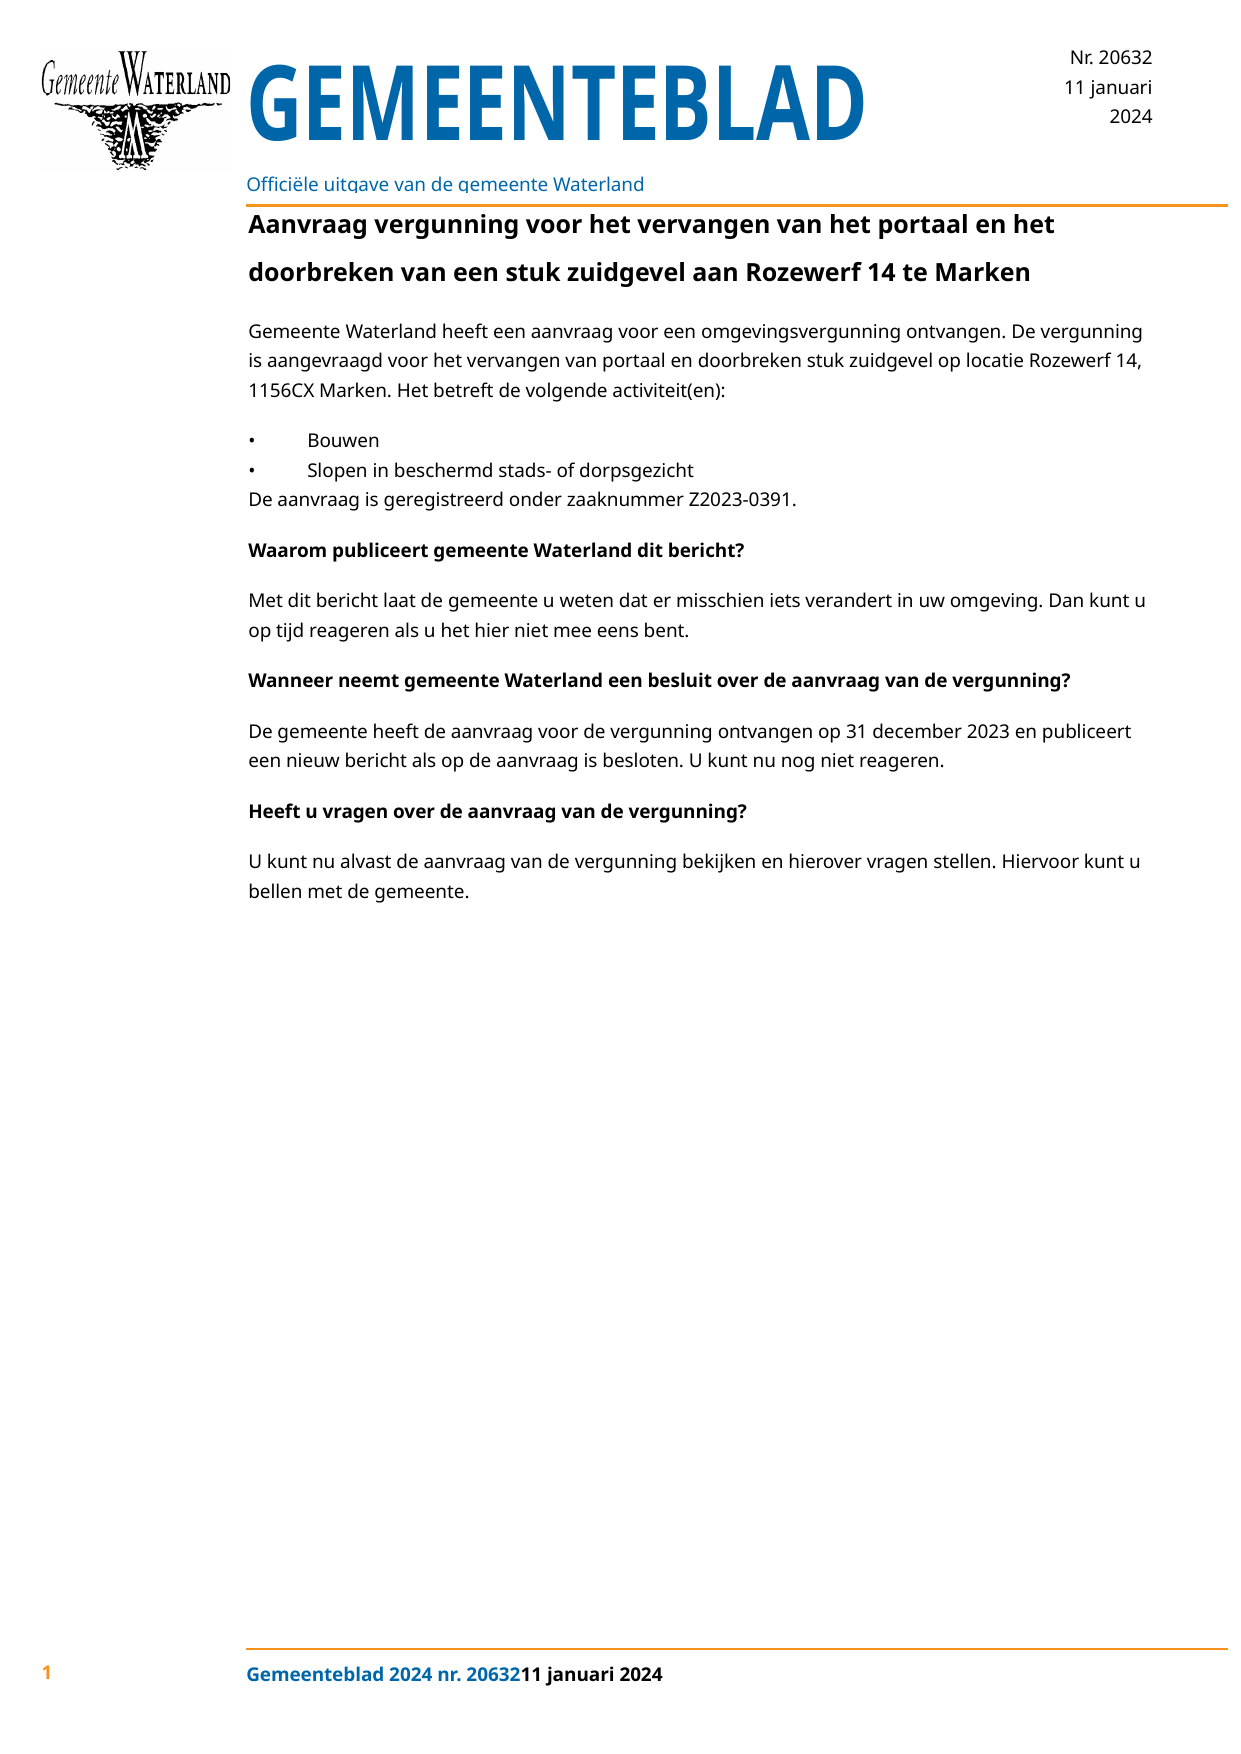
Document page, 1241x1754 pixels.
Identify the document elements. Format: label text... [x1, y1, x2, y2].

text Wanneer neemt gemeente Waterland een besluit over de aanvraag van de vergunning? [248, 667, 1152, 693]
text U kunt nu alvast de aanvraag van de vergunning bekijken en hierover vragen stellen. Hiervoor kunt u bellen met de gemeente. [248, 848, 1152, 904]
text Aanvraag vergunning voor het vervangen van het portaal en het doorbreken van een stuk zuidgevel aan Rozewerf 14 te Marken [248, 207, 1152, 288]
picture [41, 47, 231, 172]
text Waarom publiceert gemeente Waterland dit bericht? [248, 537, 1152, 563]
text Met dit bericht laat de gemeente u weten dat er misschien iets verandert in uw omgeving. Dan kunt u op tijd reageren als u het hier niet mee eens bent. [248, 587, 1152, 643]
text Heeft u vragen over de aanvraag van de vergunning? [248, 798, 1152, 824]
text Gemeente Waterland heeft een aanvraag voor een omgevingsvergunning ontvangen. De vergunning is aangevraagd voor het vervangen van portaal en doorbreken stuk zuidgevel op locatie Rozewerf 14, 1156CX Marken. Het betreft de volgende activiteit(en): [248, 318, 1152, 403]
list Slopen in beschermd stads- of dorpsgezicht [248, 457, 1152, 483]
text De gemeente heeft de aanvraag voor de vergunning ontvangen op 31 december 2023 en publiceert een nieuw bericht als op de aanvraag is besloten. U kunt nu nog niet reageren. [248, 718, 1152, 773]
text De aanvraag is geregistreerd onder zaaknummer Z2023-0391. [248, 487, 1152, 512]
list Bouwen [248, 427, 1152, 453]
